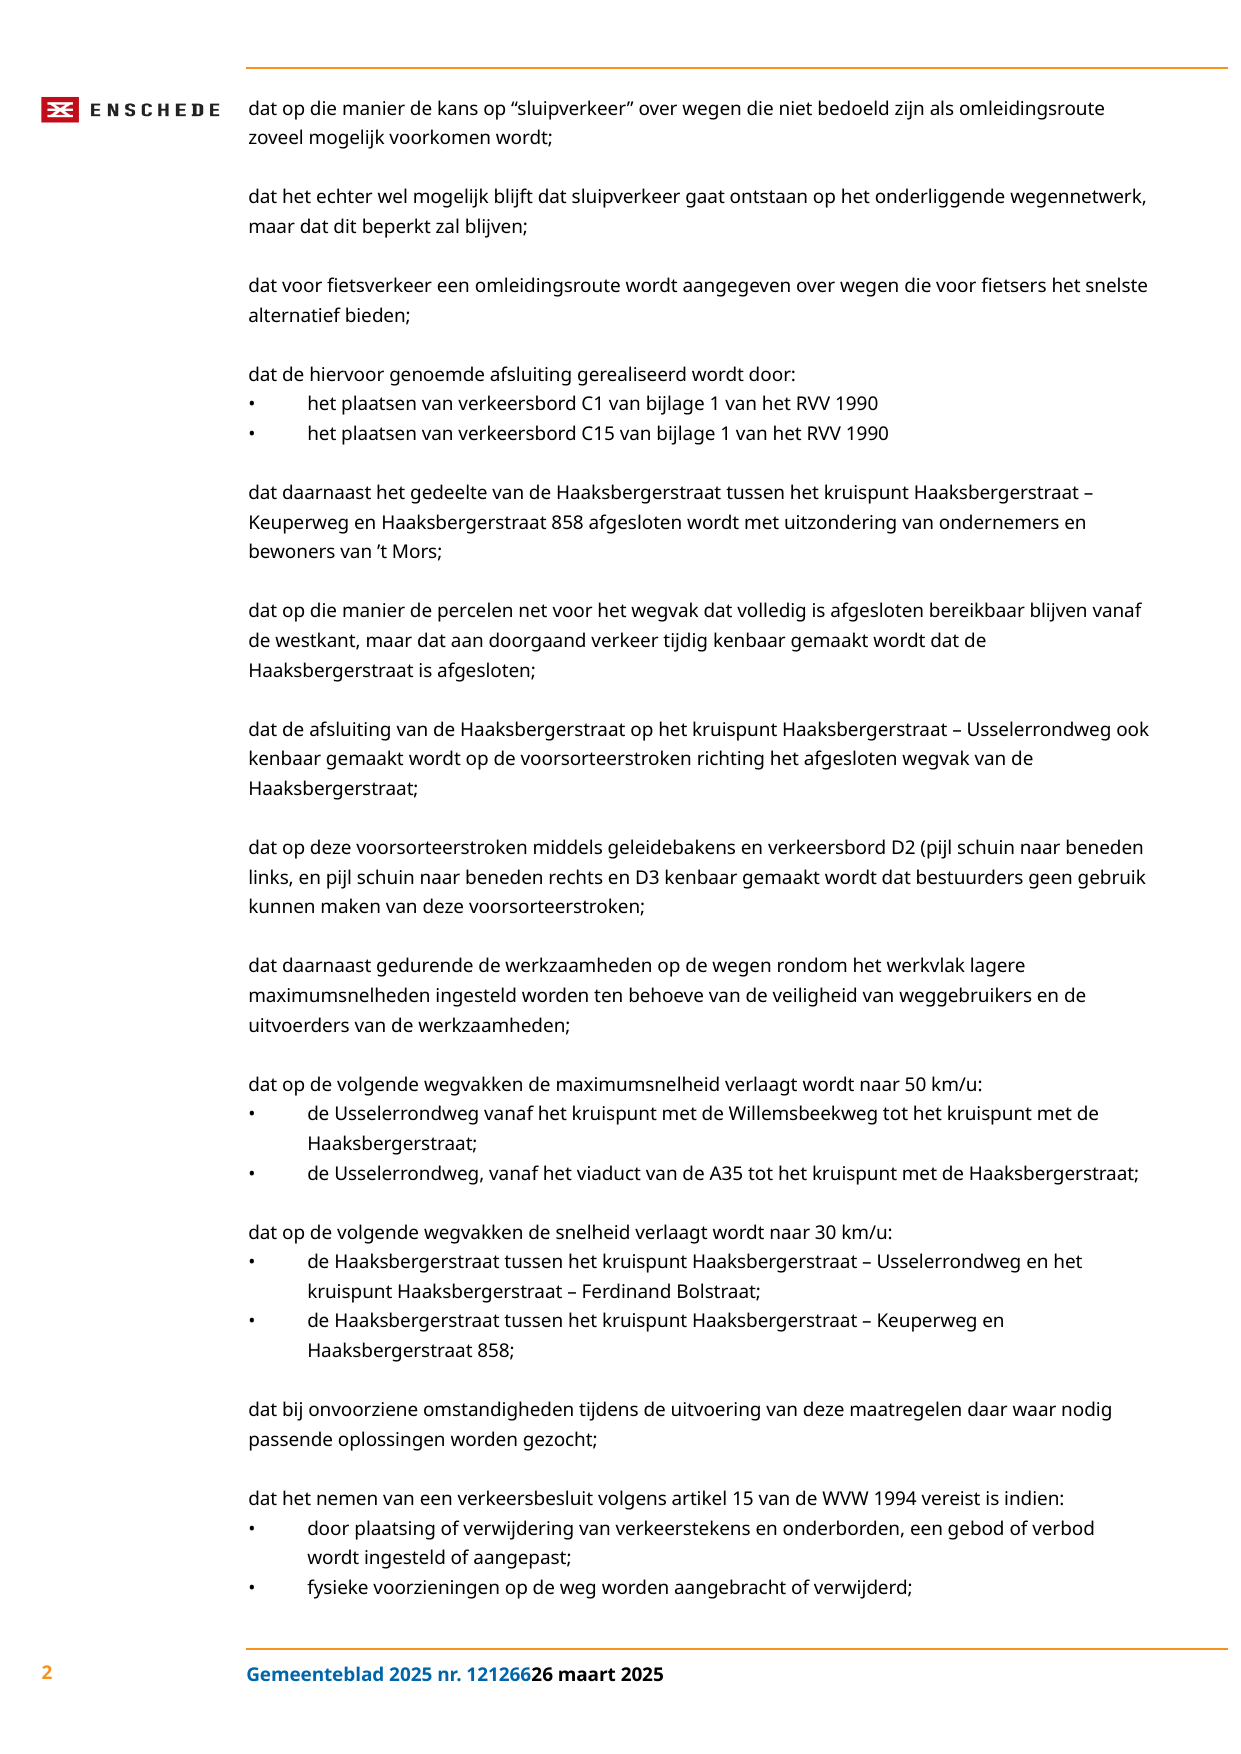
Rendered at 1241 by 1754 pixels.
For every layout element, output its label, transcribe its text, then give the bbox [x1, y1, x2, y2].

list het plaatsen van verkeersbord C1 van bijlage 1 van het RVV 1990 [248, 391, 1152, 416]
list door plaatsing of verwijdering van verkeerstekens en onderborden, een gebod of verbod wordt ingesteld of aangepast; [248, 1515, 1152, 1570]
text dat voor fietsverkeer een omleidingsroute wordt aangegeven over wegen die voor fietsers het snelste alternatief bieden; [248, 272, 1152, 328]
text dat de hiervoor genoemde afsluiting gerealiseerd wordt door: [248, 361, 1152, 387]
list de Haaksbergerstraat tussen het kruispunt Haaksbergerstraat – Keuperweg en Haaksbergerstraat 858; [248, 1308, 1152, 1363]
list fysieke voorzieningen op de weg worden aangebracht of verwijderd; [248, 1574, 1152, 1600]
list de Usselerrondweg, vanaf het viaduct van de A35 tot het kruispunt met de Haaksbergerstraat; [248, 1160, 1152, 1186]
list het plaatsen van verkeersbord C15 van bijlage 1 van het RVV 1990 [248, 420, 1152, 446]
text dat op de volgende wegvakken de maximumsnelheid verlaagt wordt naar 50 km/u: [248, 1071, 1152, 1097]
text dat de afsluiting van de Haaksbergerstraat op het kruispunt Haaksbergerstraat – Usselerrondweg ook kenbaar gemaakt wordt op de voorsorteerstroken richting het afgesloten wegvak van de Haaksbergerstraat; [248, 716, 1152, 801]
text dat op die manier de kans op “sluipverkeer” over wegen die niet bedoeld zijn als omleidingsroute zoveel mogelijk voorkomen wordt; [248, 95, 1152, 150]
list de Haaksbergerstraat tussen het kruispunt Haaksbergerstraat – Usselerrondweg en het kruispunt Haaksbergerstraat – Ferdinand Bolstraat; [248, 1248, 1152, 1304]
list de Usselerrondweg vanaf het kruispunt met de Willemsbeekweg tot het kruispunt met de Haaksbergerstraat; [248, 1101, 1152, 1156]
picture [41, 47, 231, 172]
text dat op de volgende wegvakken de snelheid verlaagt wordt naar 30 km/u: [248, 1219, 1152, 1245]
text dat op deze voorsorteerstroken middels geleidebakens en verkeersbord D2 (pijl schuin naar beneden links, en pijl schuin naar beneden rechts en D3 kenbaar gemaakt wordt dat bestuurders geen gebruik kunnen maken van deze voorsorteerstroken; [248, 834, 1152, 919]
text dat daarnaast gedurende de werkzaamheden op de wegen rondom het werkvlak lagere maximumsnelheden ingesteld worden ten behoeve van de veiligheid van weggebruikers en de uitvoerders van de werkzaamheden; [248, 953, 1152, 1038]
text dat het nemen van een verkeersbesluit volgens artikel 15 van de WVW 1994 vereist is indien: [248, 1485, 1152, 1511]
text dat daarnaast het gedeelte van de Haaksbergerstraat tussen het kruispunt Haaksbergerstraat – Keuperweg en Haaksbergerstraat 858 afgesloten wordt met uitzondering van ondernemers en bewoners van ’t Mors; [248, 479, 1152, 564]
text dat het echter wel mogelijk blijft dat sluipverkeer gaat ontstaan op het onderliggende wegennetwerk, maar dat dit beperkt zal blijven; [248, 183, 1152, 239]
text dat bij onvoorziene omstandigheden tijdens de uitvoering van deze maatregelen daar waar nodig passende oplossingen worden gezocht; [248, 1396, 1152, 1452]
text dat op die manier de percelen net voor het wegvak dat volledig is afgesloten bereikbaar blijven vanaf de westkant, maar dat aan doorgaand verkeer tijdig kenbaar gemaakt wordt dat de Haaksbergerstraat is afgesloten; [248, 598, 1152, 683]
